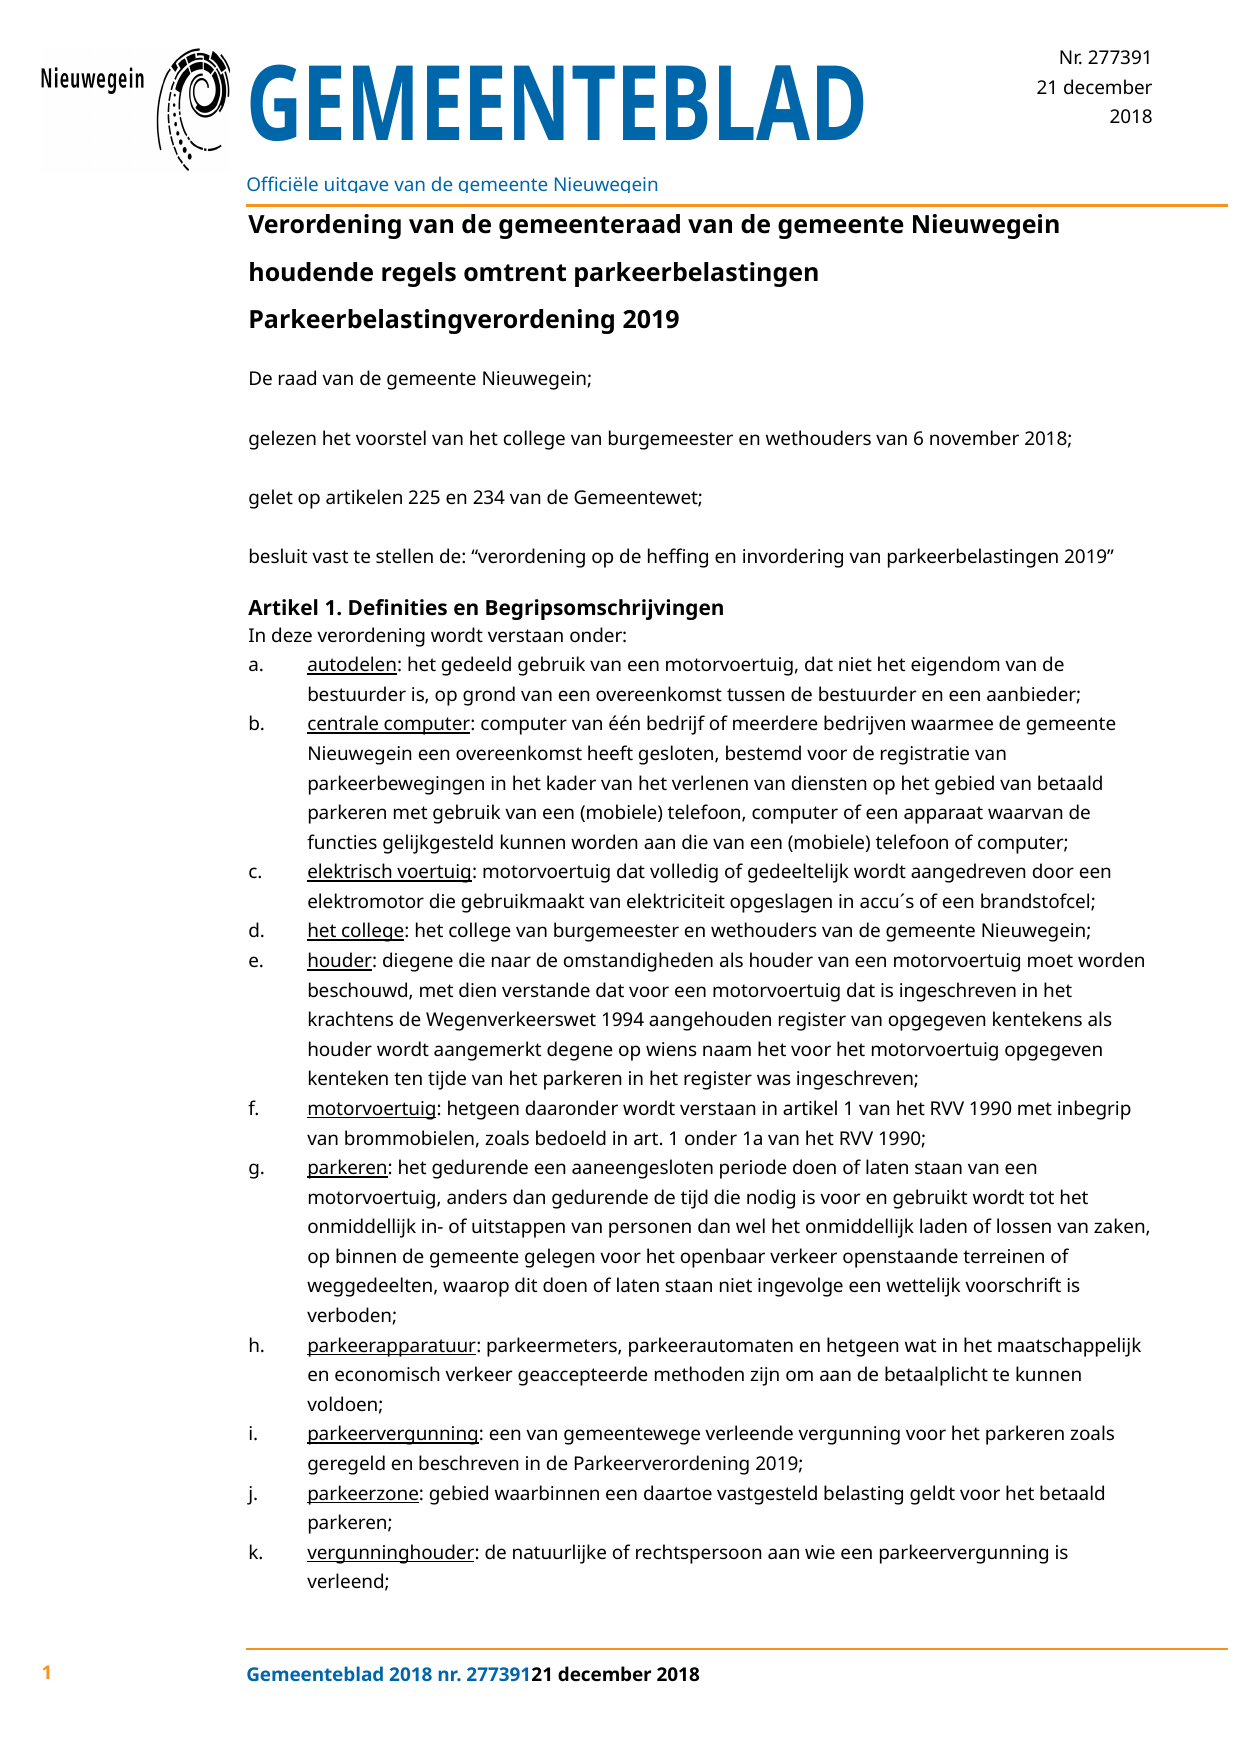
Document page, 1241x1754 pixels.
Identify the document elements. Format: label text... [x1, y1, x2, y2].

text gelet op artikelen 225 en 234 van de Gemeentewet; [248, 484, 1152, 509]
text gelezen het voorstel van het college van burgemeester en wethouders van 6 november 2018; [248, 425, 1152, 450]
list parkeerzone: gebied waarbinnen een daartoe vastgesteld belasting geldt voor het betaald parkeren; [248, 1480, 1152, 1535]
list motorvoertuig: hetgeen daaronder wordt verstaan in artikel 1 van het RVV 1990 met inbegrip van brommobielen, zoals bedoeld in art. 1 onder 1a van het RVV 1990; [248, 1095, 1152, 1151]
text In deze verordening wordt verstaan onder: [248, 622, 1152, 648]
text Artikel 1. Definities en Begripsomschrijvingen [248, 593, 1152, 622]
picture [41, 47, 231, 172]
text De raad van de gemeente Nieuwegein; [248, 366, 1152, 391]
text besluit vast te stellen de: “verordening op de heffing en invordering van parkeerbelastingen 2019” [248, 543, 1152, 569]
list centrale computer: computer van één bedrijf of meerdere bedrijven waarmee de gemeente Nieuwegein een overeenkomst heeft gesloten, bestemd voor de registratie van parkeerbewegingen in het kader van het verlenen van diensten op het gebied van betaald parkeren met gebruik van een (mobiele) telefoon, computer of een apparaat waarvan de functies gelijkgesteld kunnen worden aan die van een (mobiele) telefoon of computer; [248, 711, 1152, 855]
list vergunninghouder: de natuurlijke of rechtspersoon aan wie een parkeervergunning is verleend; [248, 1539, 1152, 1594]
list parkeervergunning: een van gemeentewege verleende vergunning voor het parkeren zoals geregeld en beschreven in de Parkeerverordening 2019; [248, 1421, 1152, 1476]
list parkeerapparatuur: parkeermeters, parkeerautomaten en hetgeen wat in het maatschappelijk en economisch verkeer geaccepteerde methoden zijn om aan de betaalplicht te kunnen voldoen; [248, 1332, 1152, 1417]
list elektrisch voertuig: motorvoertuig dat volledig of gedeeltelijk wordt aangedreven door een elektromotor die gebruikmaakt van elektriciteit opgeslagen in accu´s of een brandstofcel; [248, 858, 1152, 914]
list parkeren: het gedurende een aaneengesloten periode doen of laten staan van een motorvoertuig, anders dan gedurende de tijd die nodig is voor en gebruikt wordt tot het onmiddellijk in- of uitstappen van personen dan wel het onmiddellijk laden of lossen van zaken, op binnen de gemeente gelegen voor het openbaar verkeer openstaande terreinen of weggedeelten, waarop dit doen of laten staan niet ingevolge een wettelijk voorschrift is verboden; [248, 1154, 1152, 1328]
list het college: het college van burgemeester en wethouders van de gemeente Nieuwegein; [248, 918, 1152, 943]
list autodelen: het gedeeld gebruik van een motorvoertuig, dat niet het eigendom van de bestuurder is, op grond van een overeenkomst tussen de bestuurder en een aanbieder; [248, 651, 1152, 707]
list houder: diegene die naar de omstandigheden als houder van een motorvoertuig moet worden beschouwd, met dien verstande dat voor een motorvoertuig dat is ingeschreven in het krachtens de Wegenverkeerswet 1994 aangehouden register van opgegeven kentekens als houder wordt aangemerkt degene op wiens naam het voor het motorvoertuig opgegeven kenteken ten tijde van het parkeren in het register was ingeschreven; [248, 947, 1152, 1091]
text Verordening van de gemeenteraad van de gemeente Nieuwegein houdende regels omtrent parkeerbelastingen Parkeerbelastingverordening 2019 [248, 207, 1152, 336]
